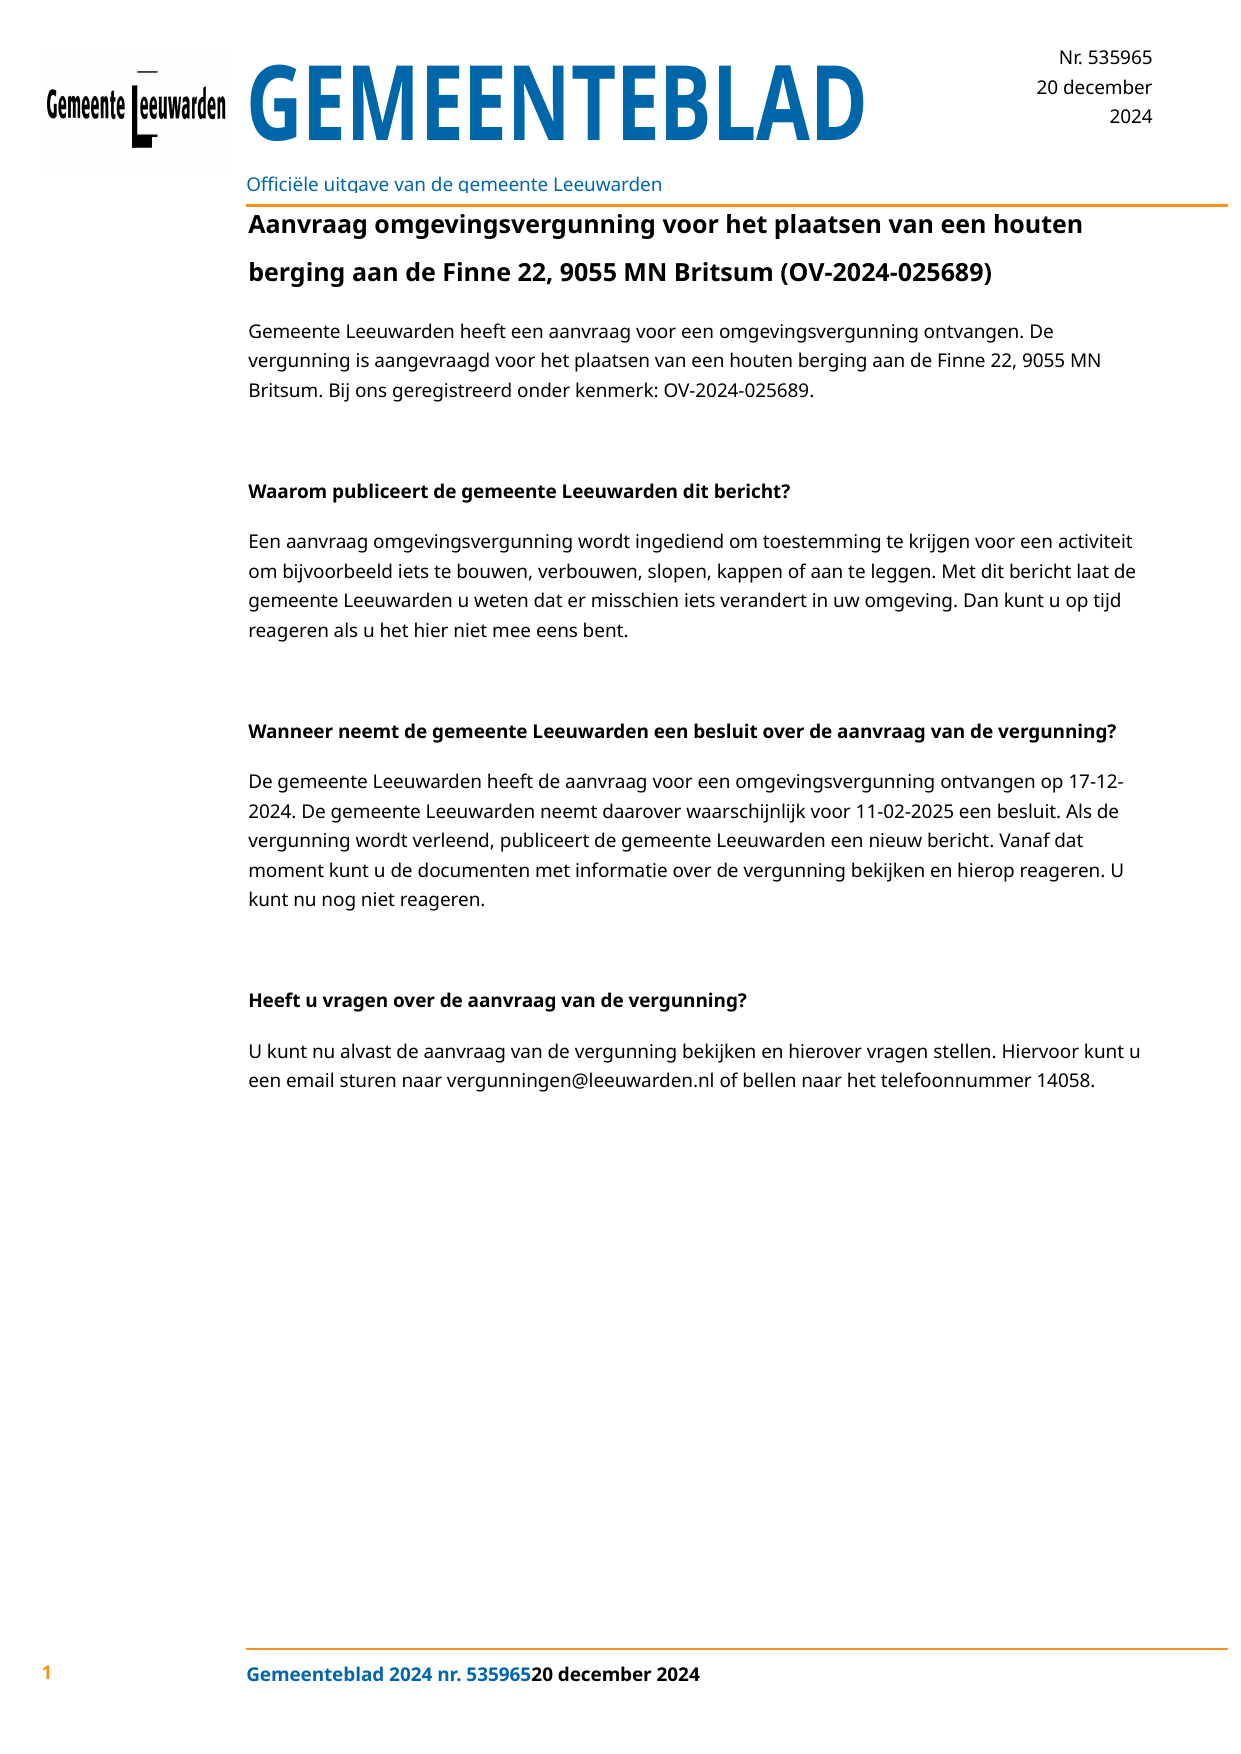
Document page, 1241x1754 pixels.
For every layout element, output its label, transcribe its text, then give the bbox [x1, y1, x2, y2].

text U kunt nu alvast de aanvraag van de vergunning bekijken en hierover vragen stellen. Hiervoor kunt u een email sturen naar vergunningen@leeuwarden.nl of bellen naar het telefoonnummer 14058. [248, 1038, 1152, 1093]
picture [41, 47, 231, 172]
text Waarom publiceert de gemeente Leeuwarden dit bericht? [248, 478, 1152, 504]
text Gemeente Leeuwarden heeft een aanvraag voor een omgevingsvergunning ontvangen. De vergunning is aangevraagd voor het plaatsen van een houten berging aan de Finne 22, 9055 MN Britsum. Bij ons geregistreerd onder kenmerk: OV-2024-025689. [248, 318, 1152, 403]
text De gemeente Leeuwarden heeft de aanvraag voor een omgevingsvergunning ontvangen op 17-12-2024. De gemeente Leeuwarden neemt daarover waarschijnlijk voor 11-02-2025 een besluit. Als de vergunning wordt verleend, publiceert de gemeente Leeuwarden een nieuw bericht. Vanaf dat moment kunt u de documenten met informatie over de vergunning bekijken en hierop reageren. U kunt nu nog niet reageren. [248, 768, 1152, 912]
text Heeft u vragen over de aanvraag van de vergunning? [248, 987, 1152, 1013]
text Een aanvraag omgevingsvergunning wordt ingediend om toestemming te krijgen voor een activiteit om bijvoorbeeld iets te bouwen, verbouwen, slopen, kappen of aan te leggen. Met dit bericht laat de gemeente Leeuwarden u weten dat er misschien iets verandert in uw omgeving. Dan kunt u op tijd reageren als u het hier niet mee eens bent. [248, 528, 1152, 643]
text Wanneer neemt de gemeente Leeuwarden een besluit over de aanvraag van de vergunning? [248, 718, 1152, 744]
text Aanvraag omgevingsvergunning voor het plaatsen van een houten berging aan de Finne 22, 9055 MN Britsum (OV-2024-025689) [248, 207, 1152, 288]
